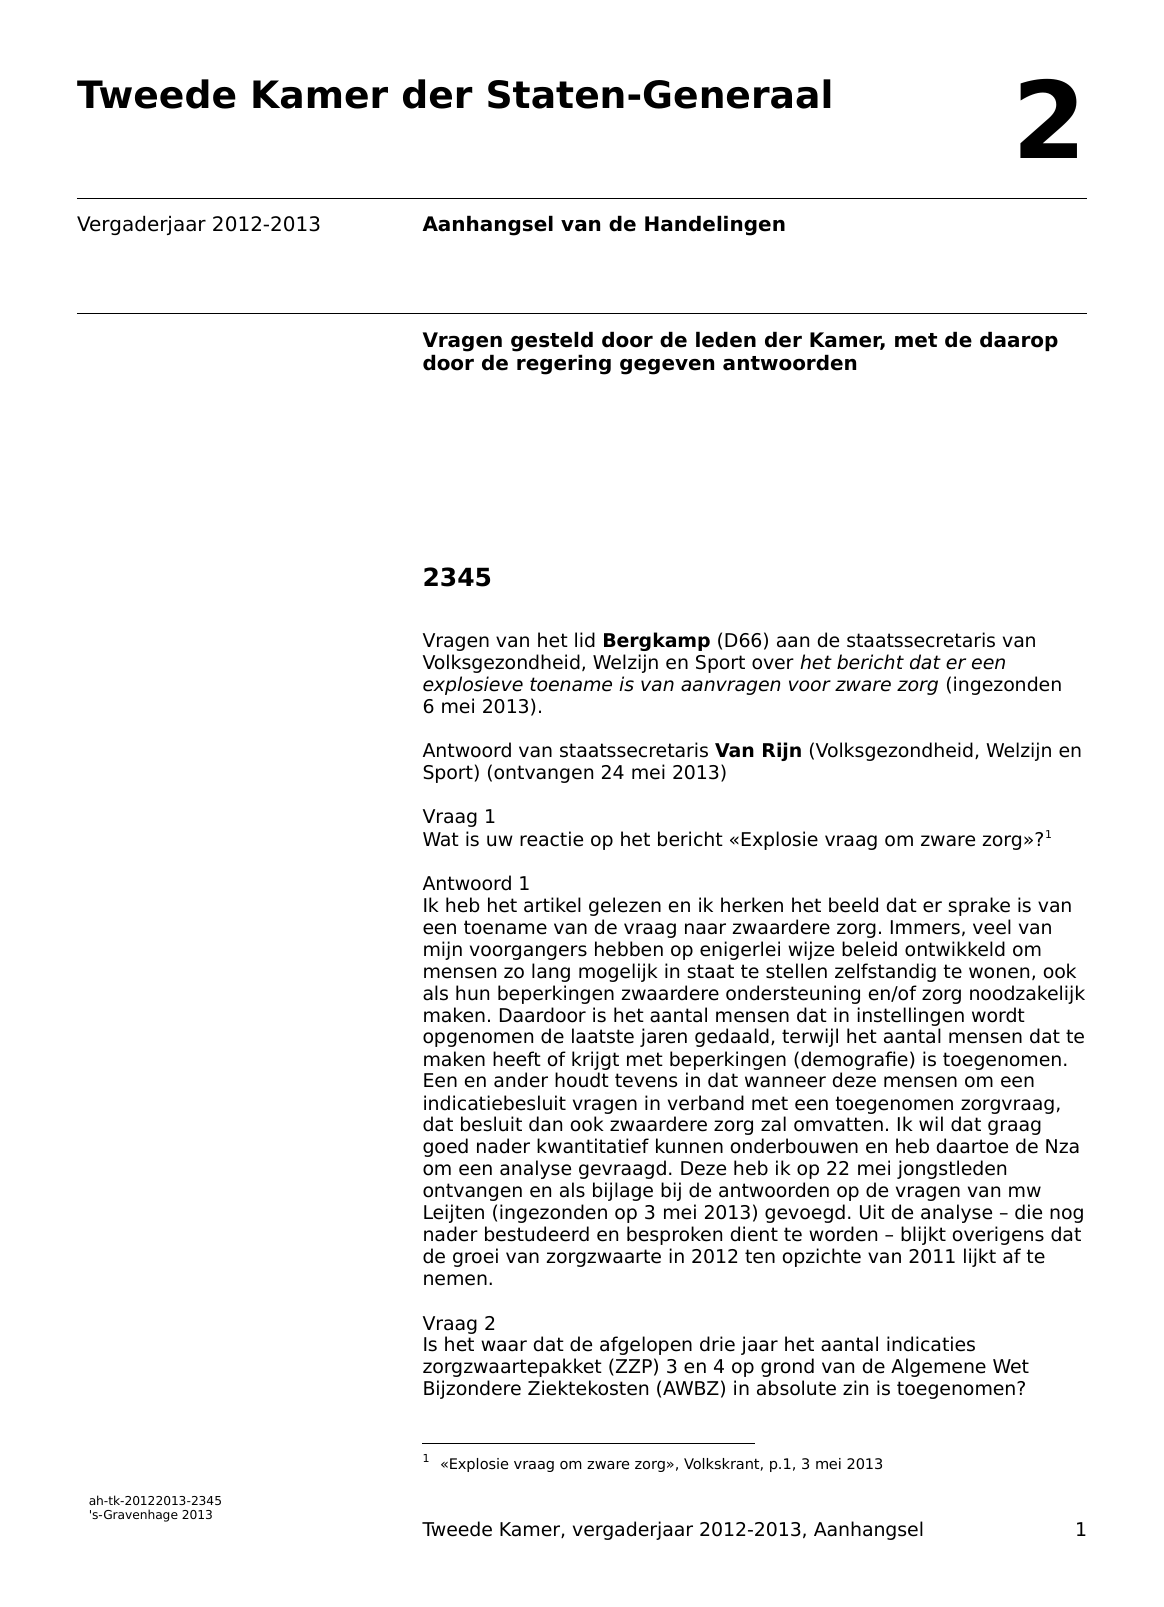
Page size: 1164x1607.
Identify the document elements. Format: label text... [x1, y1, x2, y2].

text Ik heb het artikel gelezen en ik herken het beeld dat er sprake is van een toename van de vraag naar zwaardere zorg. Immers, veel van mijn voorgangers hebben op enigerlei wijze beleid ontwikkeld om mensen zo lang mogelijk in staat te stellen zelfstandig te wonen, ook als hun beperkingen zwaardere ondersteuning en/of zorg noodzakelijk maken. Daardoor is het aantal mensen dat in instellingen wordt opgenomen de laatste jaren gedaald, terwijl het aantal mensen dat te maken heeft of krijgt met beperkingen (demografie) is toegenomen. Een en ander houdt tevens in dat wanneer deze mensen om een indicatiebesluit vragen in verband met een toegenomen zorgvraag, dat besluit dan ook zwaardere zorg zal omvatten. Ik wil dat graag goed nader kwantitatief kunnen onderbouwen en heb daartoe de Nza om een analyse gevraagd. Deze heb ik op 22 mei jongstleden ontvangen en als bijlage bij de antwoorden op de vragen van mw Leijten (ingezonden op 3 mei 2013) gevoegd. Uit de analyse – die nog nader bestudeerd en besproken dient te worden – blijkt overigens dat de groei van zorgzwaarte in 2012 ten opzichte van 2011 lijkt af te nemen. [422, 894, 1087, 1290]
table_cell Vergaderjaar 2012-2013 [77, 199, 422, 313]
table_cell [77, 314, 422, 375]
text Is het waar dat de afgelopen drie jaar het aantal indicaties zorgzwaartepakket (ZZP) 3 en 4 op grond van de Algemene Wet Bijzondere Ziektekosten (AWBZ) in absolute zin is toegenomen? [422, 1334, 1087, 1400]
text 2345 [422, 563, 1087, 592]
text Wat is uw reactie op het bericht «Explosie vraag om zware zorg»? [422, 828, 1087, 850]
table_cell Aanhangsel van de Handelingen [422, 199, 1087, 313]
table_header 2 [886, 59, 1087, 198]
text «Explosie vraag om zware zorg», Volkskrant, p.1, 3 mei 2013 [422, 1452, 1087, 1474]
table_header Tweede Kamer der Staten-Generaal [77, 59, 886, 198]
table_cell Vragen gesteld door de leden der Kamer, met de daarop door de regering gegeven antwoorden [422, 314, 1087, 375]
text 's-Gravenhage 2013 [88, 1508, 323, 1522]
text Antwoord 1 [422, 873, 1087, 894]
text Vraag 2 [422, 1312, 1087, 1334]
text ah-tk-20122013-2345 [88, 1494, 323, 1508]
text Antwoord van staatssecretaris Van Rijn (Volksgezondheid, Welzijn en Sport) (ontvangen 24 mei 2013) [422, 740, 1087, 784]
text Vraag 1 [422, 806, 1087, 828]
text Vragen van het lid Bergkamp (D66) aan de staatssecretaris van Volksgezondheid, Welzijn en Sport over het bericht dat er een explosieve toename is van aanvragen voor zware zorg (ingezonden 6 mei 2013). [422, 630, 1087, 718]
